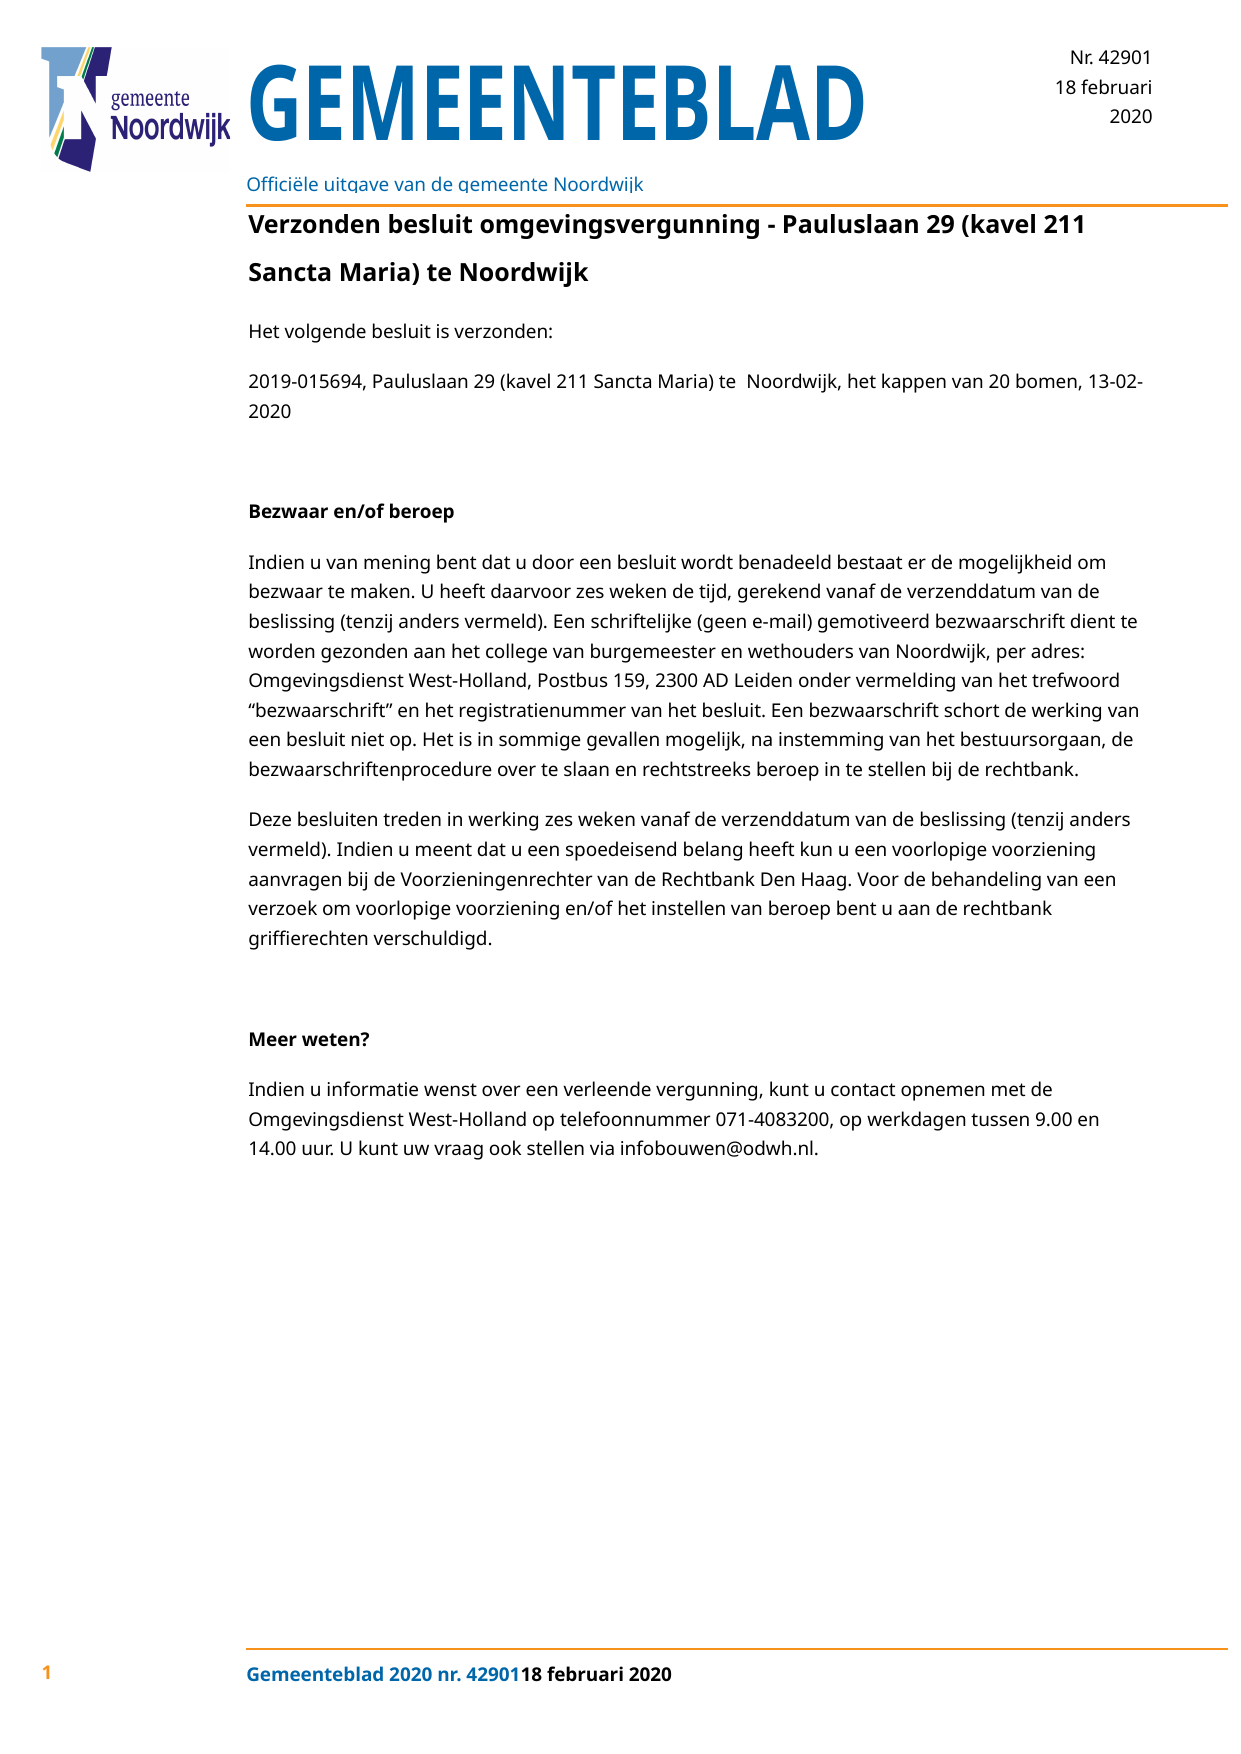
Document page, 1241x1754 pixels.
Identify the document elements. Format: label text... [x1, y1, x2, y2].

text Meer weten? [248, 1026, 1152, 1052]
text 2019-015694, Pauluslaan 29 (kavel 211 Sancta Maria) te Noordwijk, het kappen van 20 bomen, 13-02-2020 [248, 368, 1152, 424]
text Verzonden besluit omgevingsvergunning - Pauluslaan 29 (kavel 211 Sancta Maria) te Noordwijk [248, 207, 1152, 288]
text Indien u informatie wenst over een verleende vergunning, kunt u contact opnemen met de Omgevingsdienst West-Holland op telefoonnummer 071-4083200, op werkdagen tussen 9.00 en 14.00 uur. U kunt uw vraag ook stellen via infobouwen@odwh.nl. [248, 1076, 1152, 1161]
text Bezwaar en/of beroep [248, 499, 1152, 524]
text Deze besluiten treden in werking zes weken vanaf de verzenddatum van de beslissing (tenzij anders vermeld). Indien u meent dat u een spoedeisend belang heeft kun u een voorlopige voorziening aanvragen bij de Voorzieningenrechter van de Rechtbank Den Haag. Voor de behandeling van een verzoek om voorlopige voorziening en/of het instellen van beroep bent u aan de rechtbank griffierechten verschuldigd. [248, 807, 1152, 951]
text Het volgende besluit is verzonden: [248, 318, 1152, 344]
text Indien u van mening bent dat u door een besluit wordt benadeeld bestaat er de mogelijkheid om bezwaar te maken. U heeft daarvoor zes weken de tijd, gerekend vanaf de verzenddatum van de beslissing (tenzij anders vermeld). Een schriftelijke (geen e-mail) gemotiveerd bezwaarschrift dient te worden gezonden aan het college van burgemeester en wethouders van Noordwijk, per adres: Omgevingsdienst West-Holland, Postbus 159, 2300 AD Leiden onder vermelding van het trefwoord “bezwaarschrift” en het registratienummer van het besluit. Een bezwaarschrift schort de werking van een besluit niet op. Het is in sommige gevallen mogelijk, na instemming van het bestuursorgaan, de bezwaarschriftenprocedure over te slaan en rechtstreeks beroep in te stellen bij de rechtbank. [248, 549, 1152, 782]
picture [41, 47, 231, 172]
